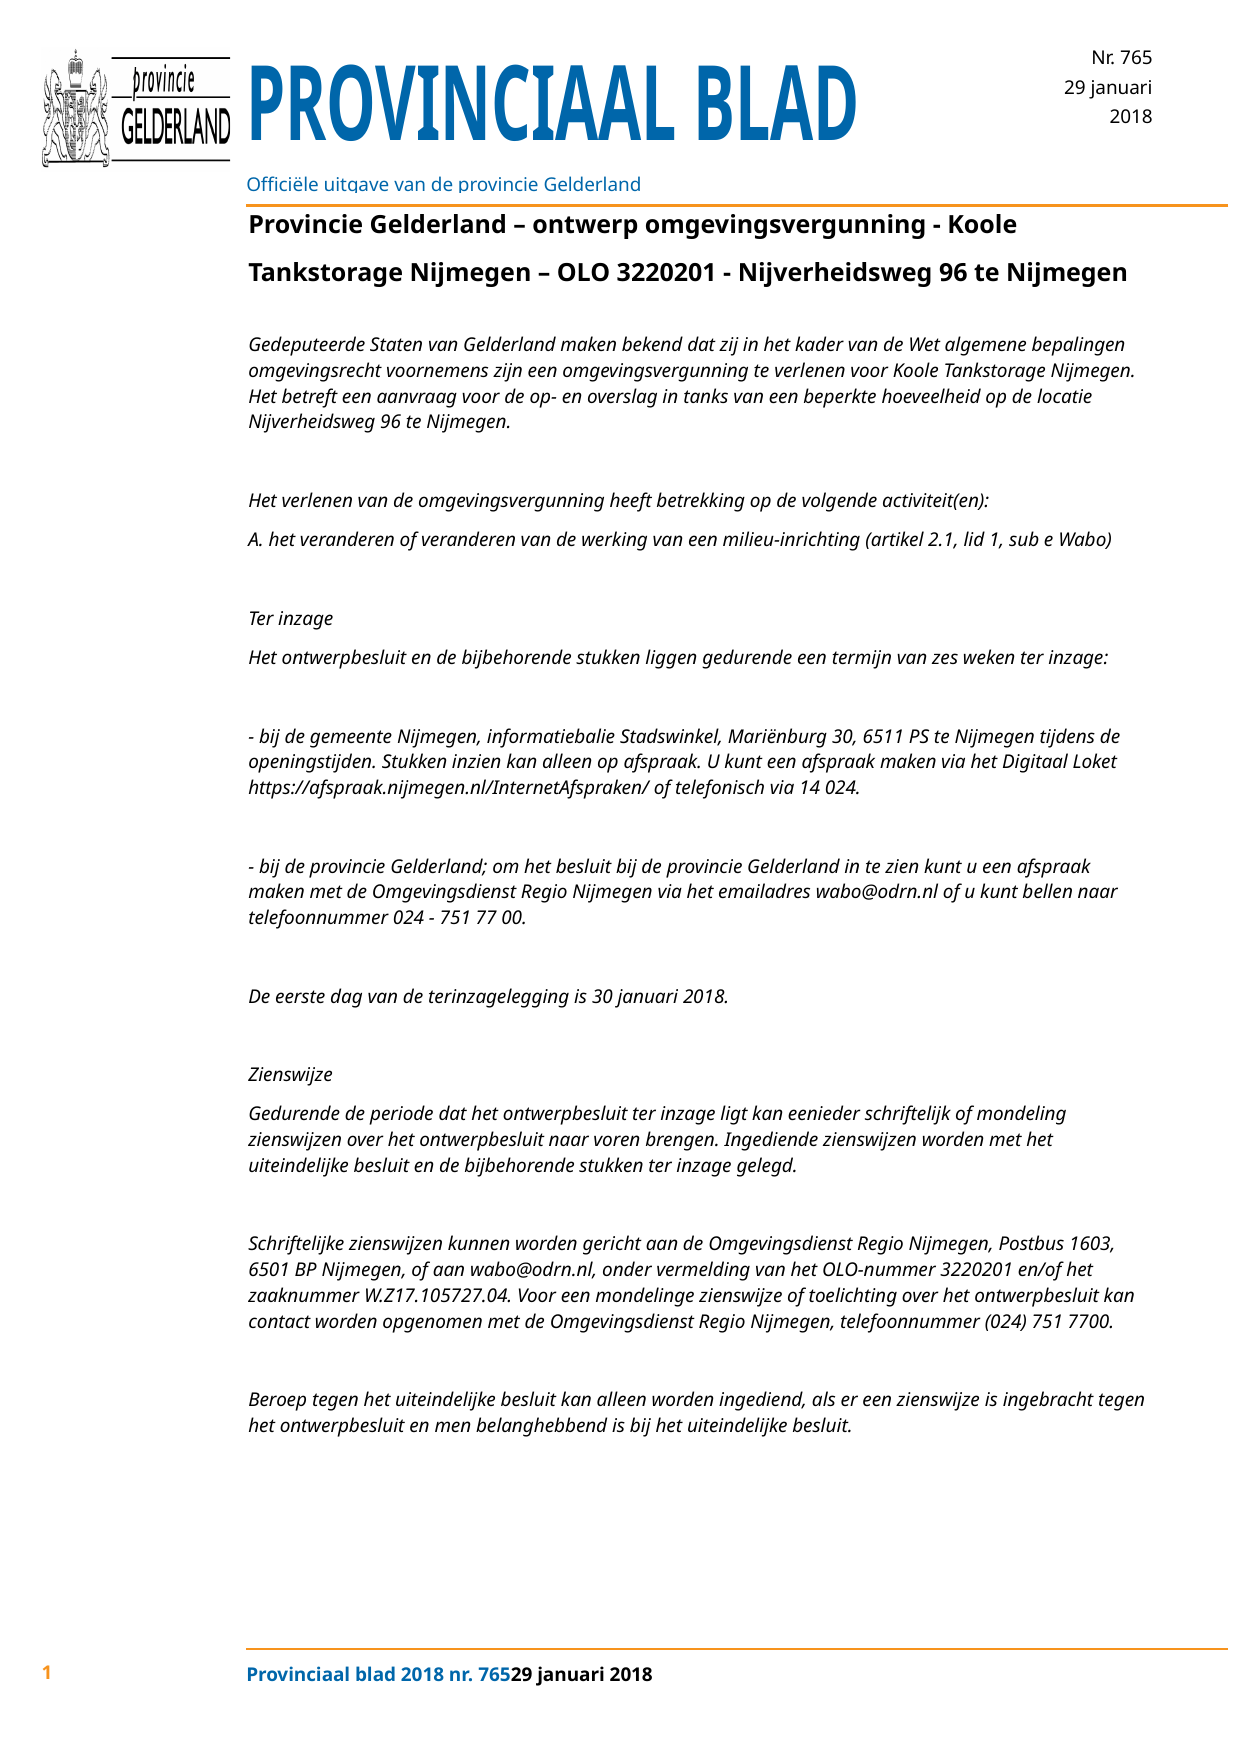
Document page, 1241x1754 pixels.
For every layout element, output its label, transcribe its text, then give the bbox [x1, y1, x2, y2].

text A. het veranderen of veranderen van de werking van een milieu-inrichting (artikel 2.1, lid 1, sub e Wabo) [248, 526, 1152, 552]
text Ter inzage [248, 605, 1152, 631]
text Zienswijze [248, 1061, 1152, 1087]
text - bij de provincie Gelderland; om het besluit bij de provincie Gelderland in te zien kunt u een afspraak maken met de Omgevingsdienst Regio Nijmegen via het emailadres wabo@odrn.nl of u kunt bellen naar telefoonnummer 024 - 751 77 00. [248, 853, 1152, 930]
text Het verlenen van de omgevingsvergunning heeft betrekking op de volgende activiteit(en): [248, 487, 1152, 513]
text Schriftelijke zienswijzen kunnen worden gericht aan de Omgevingsdienst Regio Nijmegen, Postbus 1603, 6501 BP Nijmegen, of aan wabo@odrn.nl, onder vermelding van het OLO-nummer 3220201 en/of het zaaknummer W.Z17.105727.04. Voor een mondelinge zienswijze of toelichting over het ontwerpbesluit kan contact worden opgenomen met de Omgevingsdienst Regio Nijmegen, telefoonnummer (024) 751 7700. [248, 1231, 1152, 1333]
text Provincie Gelderland – ontwerp omgevingsvergunning - Koole Tankstorage Nijmegen – OLO 3220201 - Nijverheidsweg 96 te Nijmegen [248, 207, 1152, 288]
text De eerste dag van de terinzagelegging is 30 januari 2018. [248, 983, 1152, 1008]
picture [41, 47, 231, 172]
text - bij de gemeente Nijmegen, informatiebalie Stadswinkel, Mariënburg 30, 6511 PS te Nijmegen tijdens de openingstijden. Stukken inzien kan alleen op afspraak. U kunt een afspraak maken via het Digitaal Loket https://afspraak.nijmegen.nl/InternetAfspraken/ of telefonisch via 14 024. [248, 723, 1152, 800]
text Het ontwerpbesluit en de bijbehorende stukken liggen gedurende een termijn van zes weken ter inzage: [248, 644, 1152, 670]
text Beroep tegen het uiteindelijke besluit kan alleen worden ingediend, als er een zienswijze is ingebracht tegen het ontwerpbesluit en men belanghebbend is bij het uiteindelijke besluit. [248, 1386, 1152, 1438]
text Gedurende de periode dat het ontwerpbesluit ter inzage ligt kan eenieder schriftelijk of mondeling zienswijzen over het ontwerpbesluit naar voren brengen. Ingediende zienswijzen worden met het uiteindelijke besluit en de bijbehorende stukken ter inzage gelegd. [248, 1101, 1152, 1178]
text Gedeputeerde Staten van Gelderland maken bekend dat zij in het kader van de Wet algemene bepalingen omgevingsrecht voornemens zijn een omgevingsvergunning te verlenen voor Koole Tankstorage Nijmegen. Het betreft een aanvraag voor de op- en overslag in tanks van een beperkte hoeveelheid op de locatie Nijverheidsweg 96 te Nijmegen. [248, 331, 1152, 434]
